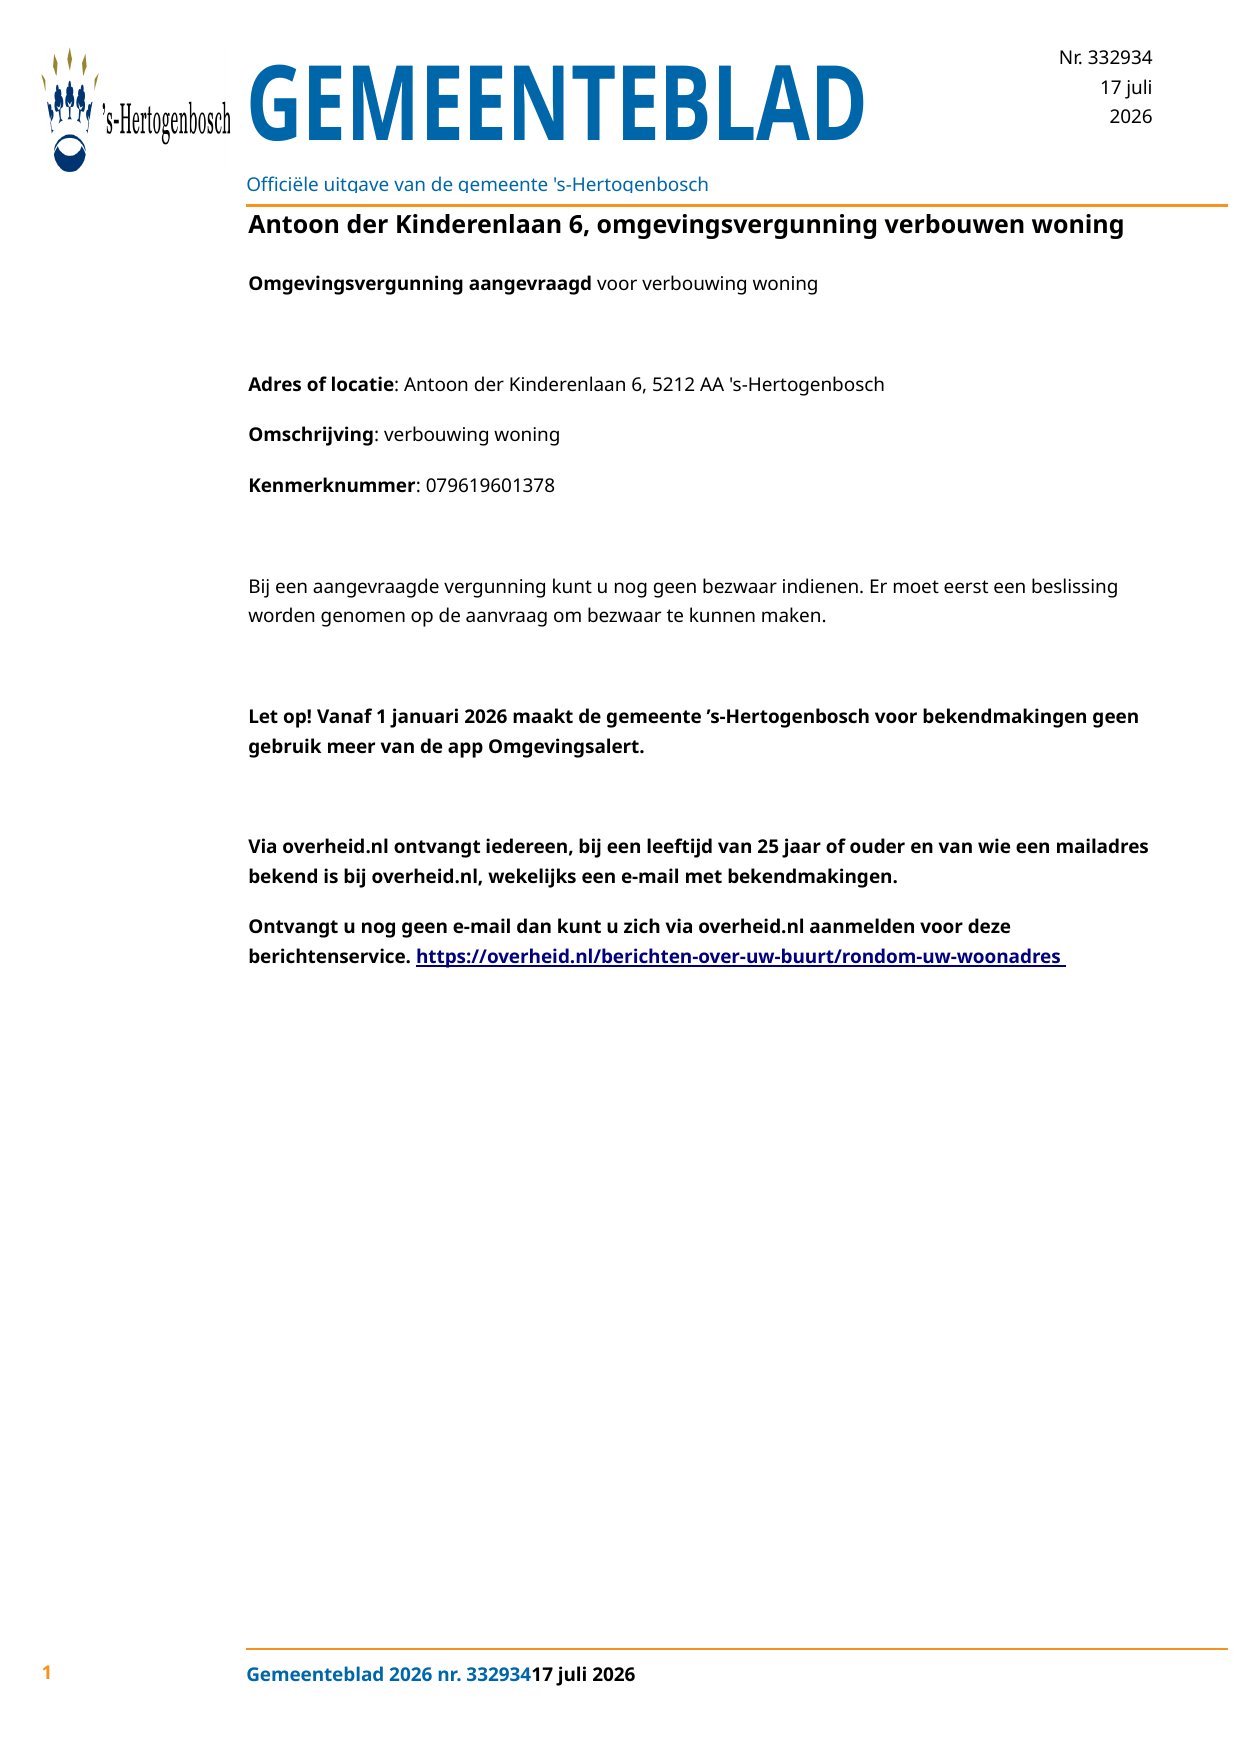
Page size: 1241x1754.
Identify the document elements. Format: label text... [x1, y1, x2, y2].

text Omschrijving: verbouwing woning [248, 422, 1152, 447]
text Kenmerknummer: 079619601378 [248, 472, 1152, 498]
text Via overheid.nl ontvangt iedereen, bij een leeftijd van 25 jaar of ouder en van wie een mailadres bekend is bij overheid.nl, wekelijks een e-mail met bekendmakingen. [248, 834, 1152, 889]
text Omgevingsvergunning aangevraagd voor verbouwing woning [248, 270, 1152, 296]
picture [41, 47, 231, 172]
text Let op! Vanaf 1 januari 2026 maakt de gemeente ’s-Hertogenbosch voor bekendmakingen geen gebruik meer van de app Omgevingsalert. [248, 703, 1152, 758]
text Adres of locatie: Antoon der Kinderenlaan 6, 5212 AA 's-Hertogenbosch [248, 371, 1152, 397]
text Bij een aangevraagde vergunning kunt u nog geen bezwaar indienen. Er moet eerst een beslissing worden genomen op de aanvraag om bezwaar te kunnen maken. [248, 573, 1152, 628]
text Ontvangt u nog geen e-mail dan kunt u zich via overheid.nl aanmelden voor deze berichtenservice. https://overheid.nl/berichten-over-uw-buurt/rondom-uw-woonadres [248, 914, 1152, 969]
text Antoon der Kinderenlaan 6, omgevingsvergunning verbouwen woning [248, 207, 1152, 241]
